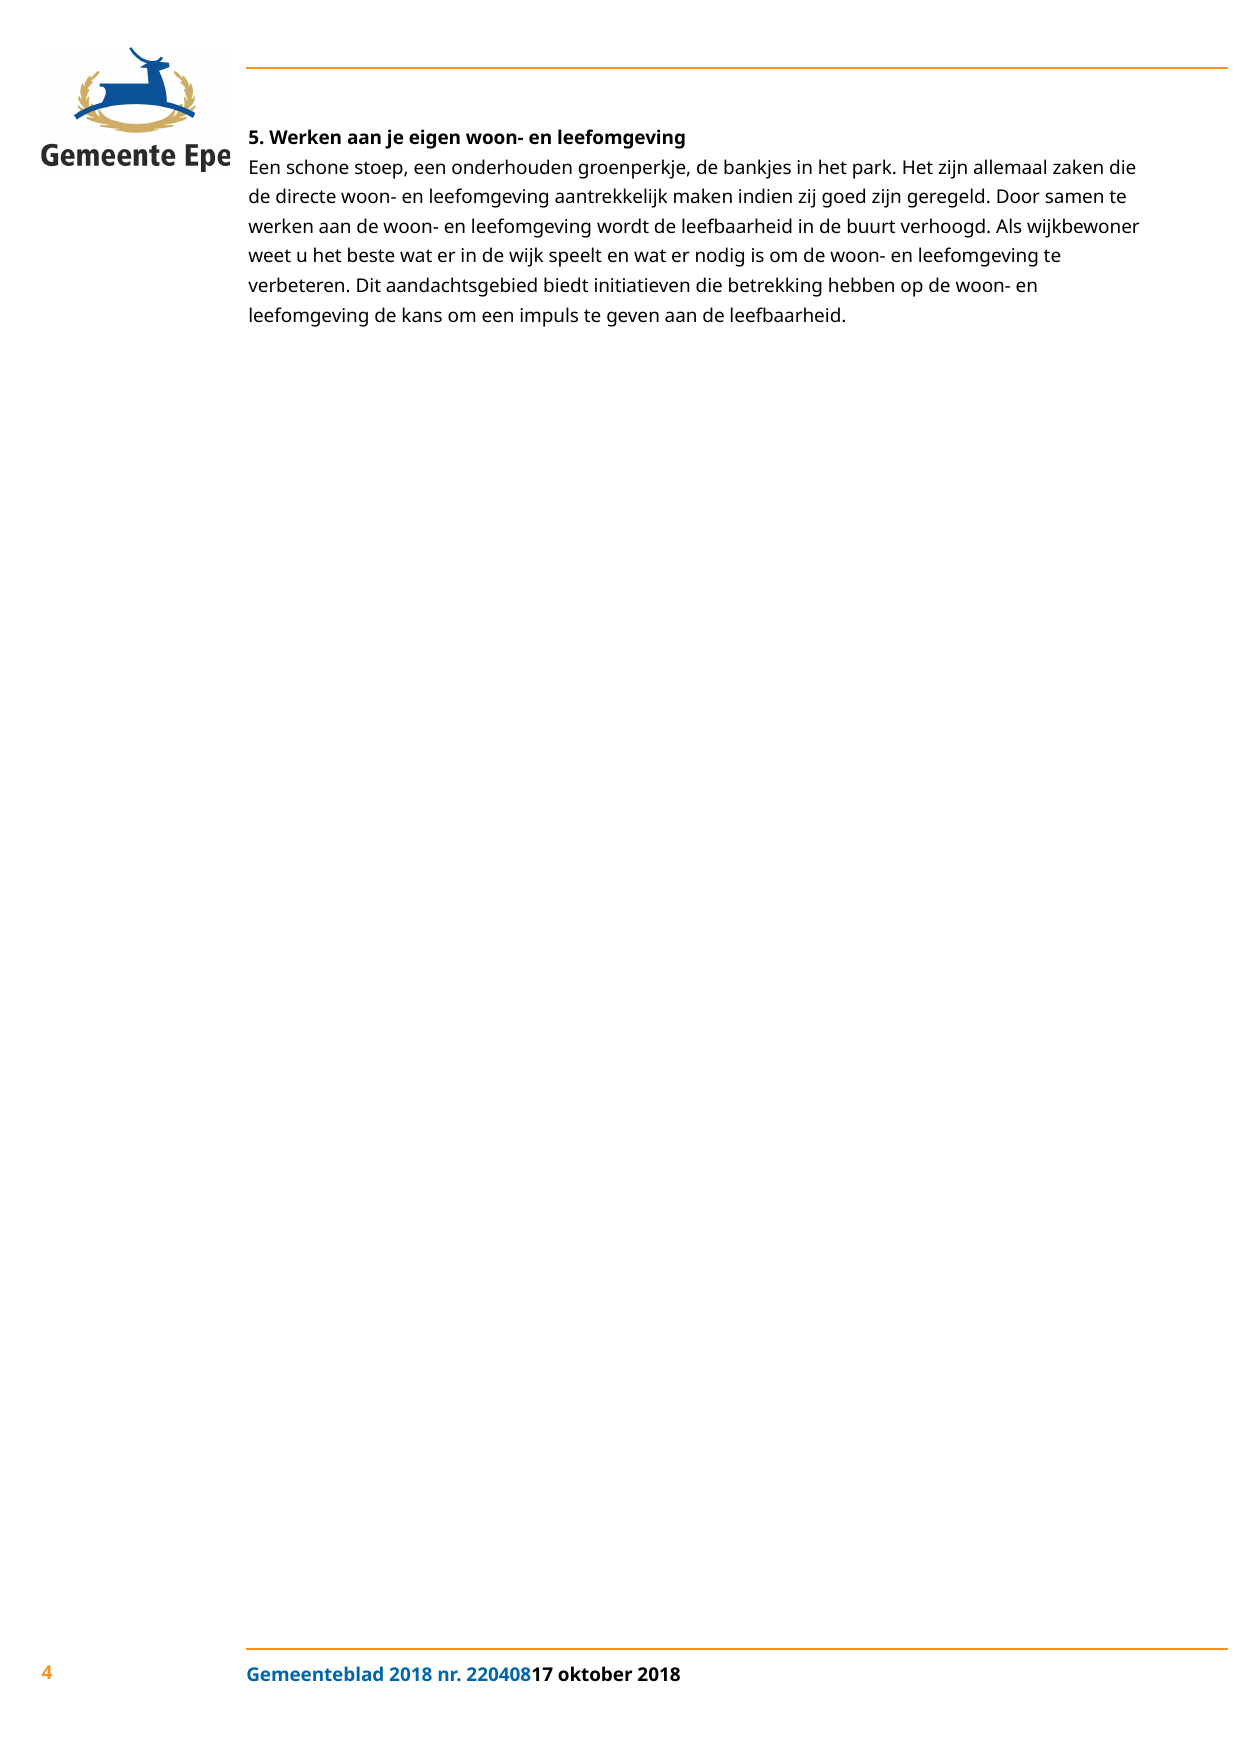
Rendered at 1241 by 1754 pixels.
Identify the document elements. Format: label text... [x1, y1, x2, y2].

text 5. Werken aan je eigen woon- en leefomgeving [248, 124, 1152, 150]
text Een schone stoep, een onderhouden groenperkje, de bankjes in het park. Het zijn allemaal zaken die de directe woon- en leefomgeving aantrekkelijk maken indien zij goed zijn geregeld. Door samen te werken aan de woon- en leefomgeving wordt de leefbaarheid in de buurt verhoogd. Als wijkbewoner weet u het beste wat er in de wijk speelt en wat er nodig is om de woon- en leefomgeving te verbeteren. Dit aandachtsgebied biedt initiatieven die betrekking hebben op de woon- en leefomgeving de kans om een impuls te geven aan de leefbaarheid. [248, 154, 1152, 328]
picture [41, 47, 231, 172]
